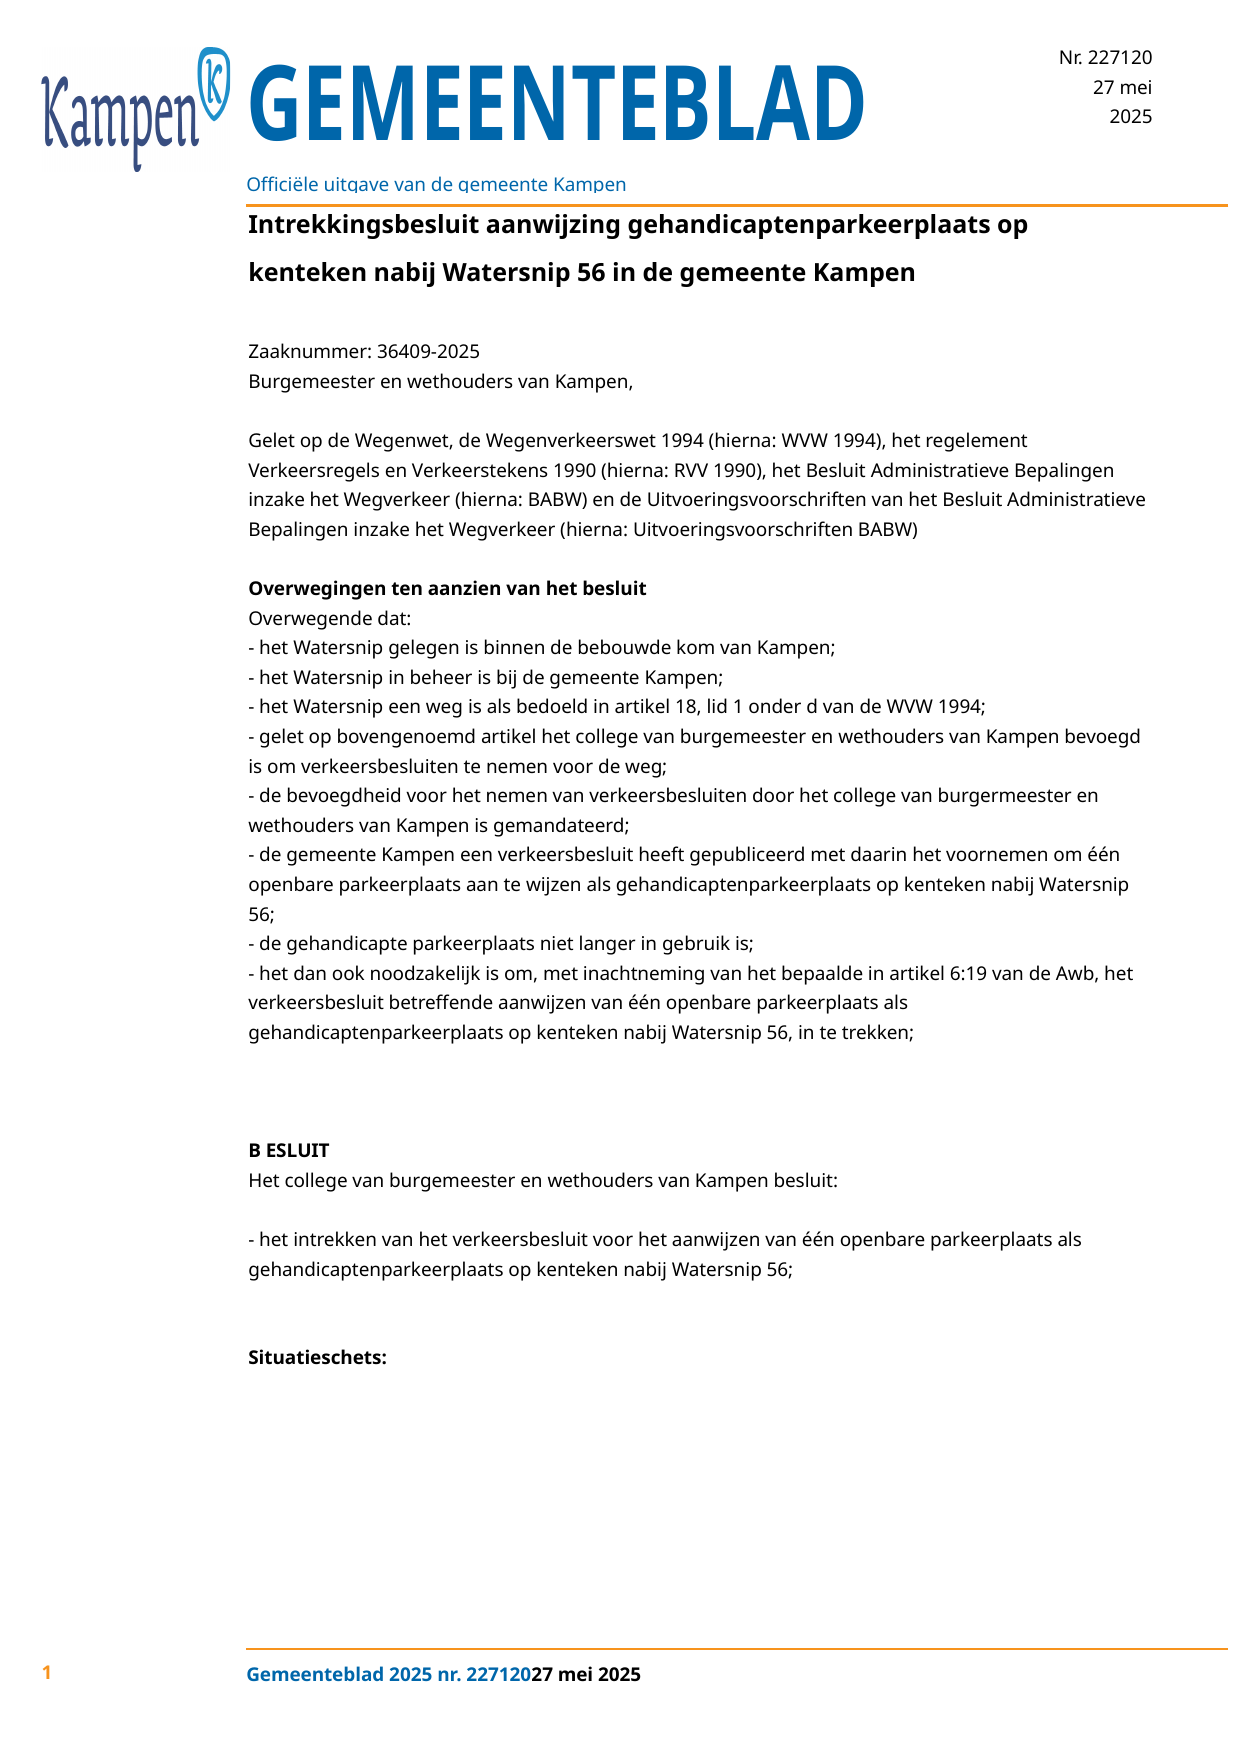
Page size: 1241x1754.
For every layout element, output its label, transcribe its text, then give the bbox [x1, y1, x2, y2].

text B ESLUIT [248, 1137, 1152, 1163]
text - het dan ook noodzakelijk is om, met inachtneming van het bepaalde in artikel 6:19 van de Awb, het verkeersbesluit betreffende aanwijzen van één openbare parkeerplaats als gehandicaptenparkeerplaats op kenteken nabij Watersnip 56, in te trekken; [248, 960, 1152, 1045]
text - de gehandicapte parkeerplaats niet langer in gebruik is; [248, 930, 1152, 956]
text - het Watersnip gelegen is binnen de bebouwde kom van Kampen; [248, 634, 1152, 660]
picture [41, 47, 231, 172]
text - de gemeente Kampen een verkeersbesluit heeft gepubliceerd met daarin het voornemen om één openbare parkeerplaats aan te wijzen als gehandicaptenparkeerplaats op kenteken nabij Watersnip 56; [248, 842, 1152, 926]
text - het Watersnip een weg is als bedoeld in artikel 18, lid 1 onder d van de WVW 1994; [248, 694, 1152, 719]
text - gelet op bovengenoemd artikel het college van burgemeester en wethouders van Kampen bevoegd is om verkeersbesluiten te nemen voor de weg; [248, 723, 1152, 778]
text Gelet op de Wegenwet, de Wegenverkeerswet 1994 (hierna: WVW 1994), het regelement Verkeersregels en Verkeerstekens 1990 (hierna: RVV 1990), het Besluit Administratieve Bepalingen inzake het Wegverkeer (hierna: BABW) en de Uitvoeringsvoorschriften van het Besluit Administratieve Bepalingen inzake het Wegverkeer (hierna: Uitvoeringsvoorschriften BABW) [248, 427, 1152, 542]
text Overwegende dat: [248, 605, 1152, 631]
text - de bevoegdheid voor het nemen van verkeersbesluiten door het college van burgermeester en wethouders van Kampen is gemandateerd; [248, 782, 1152, 838]
text Intrekkingsbesluit aanwijzing gehandicaptenparkeerplaats op kenteken nabij Watersnip 56 in de gemeente Kampen [248, 207, 1152, 288]
text Zaaknummer: 36409-2025 [248, 339, 1152, 364]
text Het college van burgemeester en wethouders van Kampen besluit: [248, 1167, 1152, 1193]
text - het Watersnip in beheer is bij de gemeente Kampen; [248, 664, 1152, 690]
text - het intrekken van het verkeersbesluit voor het aanwijzen van één openbare parkeerplaats als gehandicaptenparkeerplaats op kenteken nabij Watersnip 56; [248, 1226, 1152, 1281]
text Burgemeester en wethouders van Kampen, [248, 368, 1152, 394]
text Overwegingen ten aanzien van het besluit [248, 575, 1152, 601]
text Situatieschets: [248, 1344, 1152, 1370]
